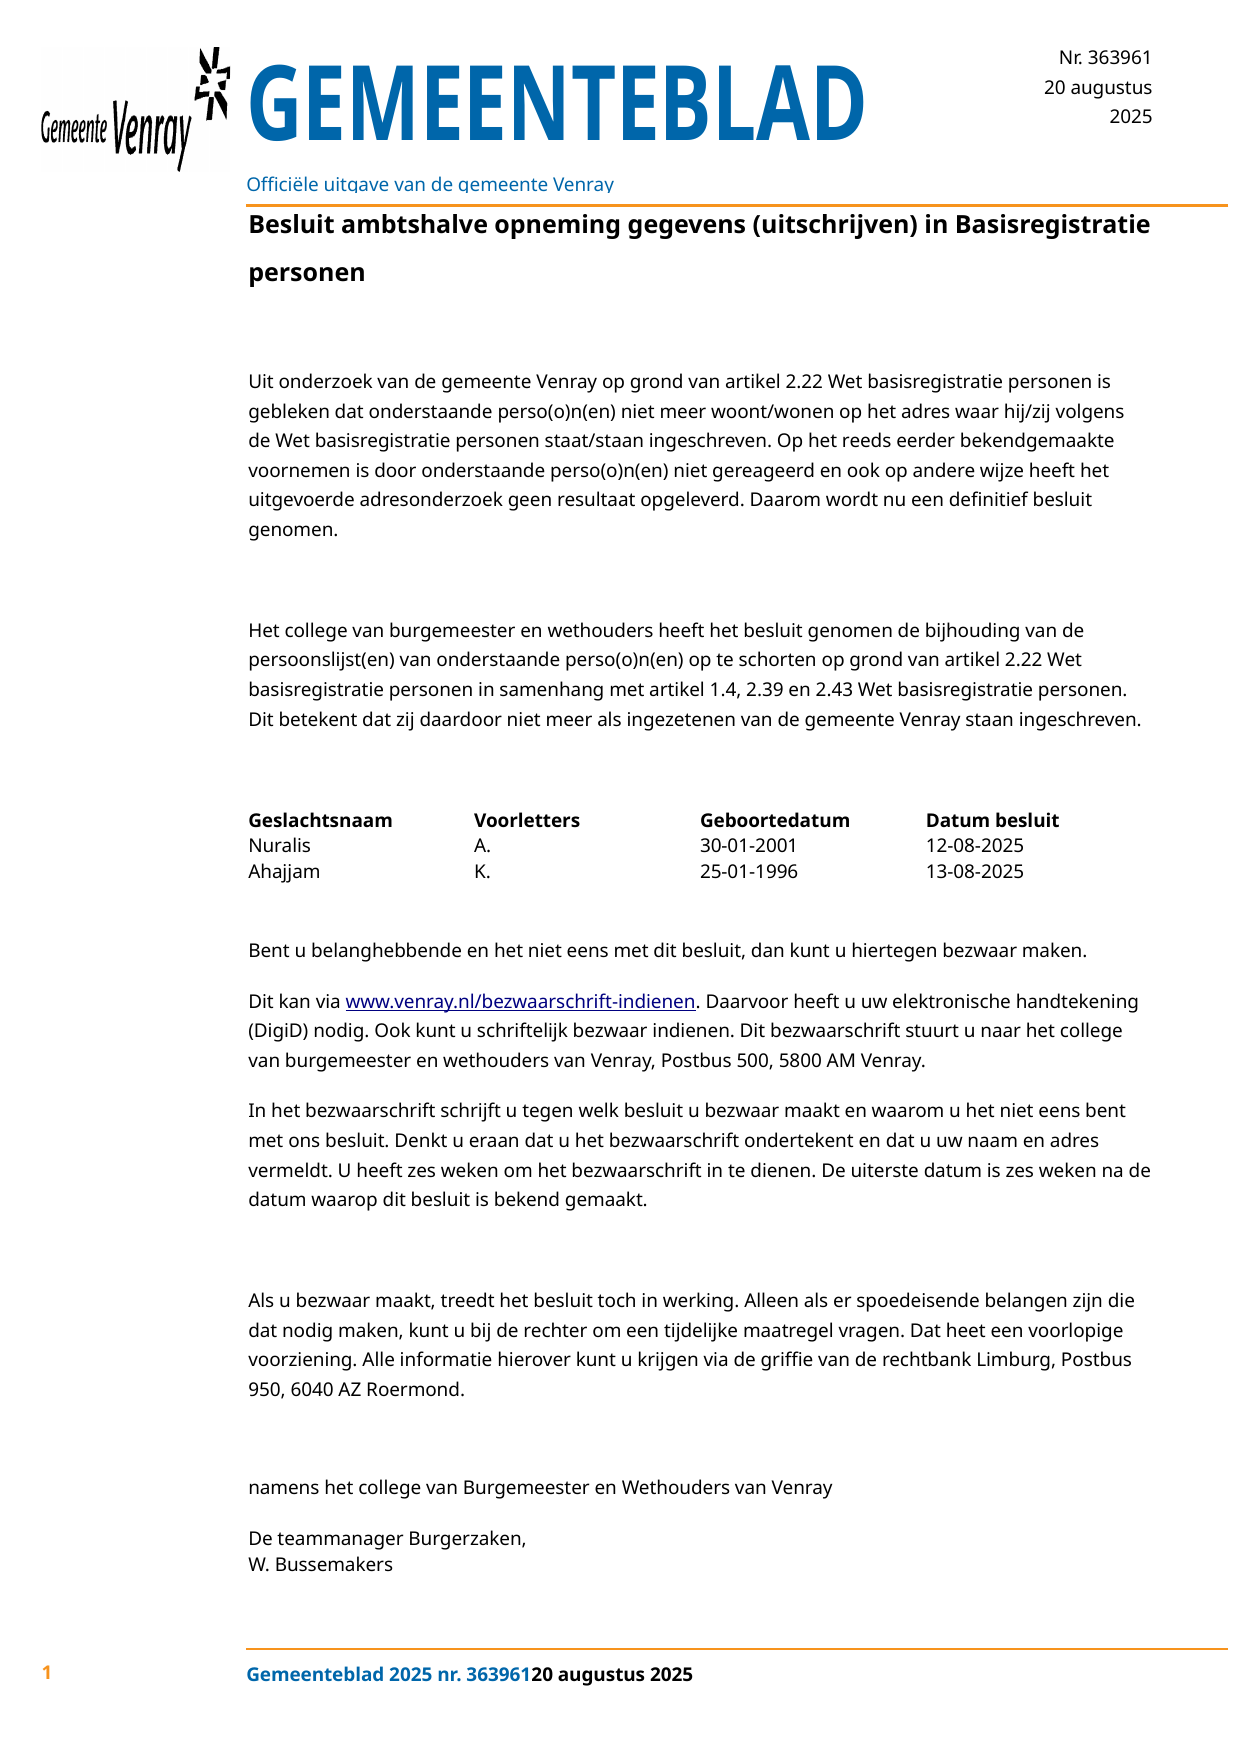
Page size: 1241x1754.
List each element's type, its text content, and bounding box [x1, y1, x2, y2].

table_cell 12-08-2025 [926, 833, 1152, 858]
table_cell K. [474, 858, 700, 884]
table_cell Ahajjam [248, 858, 474, 884]
text W. Bussemakers [248, 1551, 1152, 1577]
table_header Voorletters [474, 807, 700, 832]
table_header Datum besluit [926, 807, 1152, 832]
table_cell 13-08-2025 [926, 858, 1152, 884]
text Besluit ambtshalve opneming gegevens (uitschrijven) in Basisregistratie personen [248, 207, 1152, 288]
table_cell Nuralis [248, 833, 474, 858]
text Uit onderzoek van de gemeente Venray op grond van artikel 2.22 Wet basisregistratie personen is gebleken dat onderstaande perso(o)n(en) niet meer woont/wonen op het adres waar hij/zij volgens de Wet basisregistratie personen staat/staan ingeschreven. Op het reeds eerder bekendgemaakte voornemen is door onderstaande perso(o)n(en) niet gereageerd en ook op andere wijze heeft het uitgevoerde adresonderzoek geen resultaat opgeleverd. Daarom wordt nu een definitief besluit genomen. [248, 368, 1152, 542]
text In het bezwaarschrift schrijft u tegen welk besluit u bezwaar maakt en waarom u het niet eens bent met ons besluit. Denkt u eraan dat u het bezwaarschrift ondertekent en dat u uw naam en adres vermeldt. U heeft zes weken om het bezwaarschrift in te dienen. De uiterste datum is zes weken na de datum waarop dit besluit is bekend gemaakt. [248, 1098, 1152, 1212]
table_header Geslachtsnaam [248, 807, 474, 832]
text Het college van burgemeester en wethouders heeft het besluit genomen de bijhouding van de persoonslijst(en) van onderstaande perso(o)n(en) op te schorten op grond van artikel 2.22 Wet basisregistratie personen in samenhang met artikel 1.4, 2.39 en 2.43 Wet basisregistratie personen. Dit betekent dat zij daardoor niet meer als ingezetenen van de gemeente Venray staan ingeschreven. [248, 617, 1152, 732]
table_cell 25-01-1996 [700, 858, 926, 884]
table_cell 30-01-2001 [700, 833, 926, 858]
text Als u bezwaar maakt, treedt het besluit toch in werking. Alleen als er spoedeisende belangen zijn die dat nodig maken, kunt u bij de rechter om een tijdelijke maatregel vragen. Dat heet een voorlopige voorziening. Alle informatie hierover kunt u krijgen via de griffie van de rechtbank Limburg, Postbus 950, 6040 AZ Roermond. [248, 1287, 1152, 1402]
table_header Geboortedatum [700, 807, 926, 832]
table_cell A. [474, 833, 700, 858]
picture [41, 47, 231, 172]
text namens het college van Burgemeester en Wethouders van Venray [248, 1474, 1152, 1500]
text Dit kan via www.venray.nl/bezwaarschrift-indienen. Daarvoor heeft u uw elektronische handtekening (DigiD) nodig. Ook kunt u schriftelijk bezwaar indienen. Dit bezwaarschrift stuurt u naar het college van burgemeester en wethouders van Venray, Postbus 500, 5800 AM Venray. [248, 988, 1152, 1073]
text De teammanager Burgerzaken, [248, 1526, 1152, 1551]
text Bent u belanghebbende en het niet eens met dit besluit, dan kunt u hiertegen bezwaar maken. [248, 938, 1152, 963]
